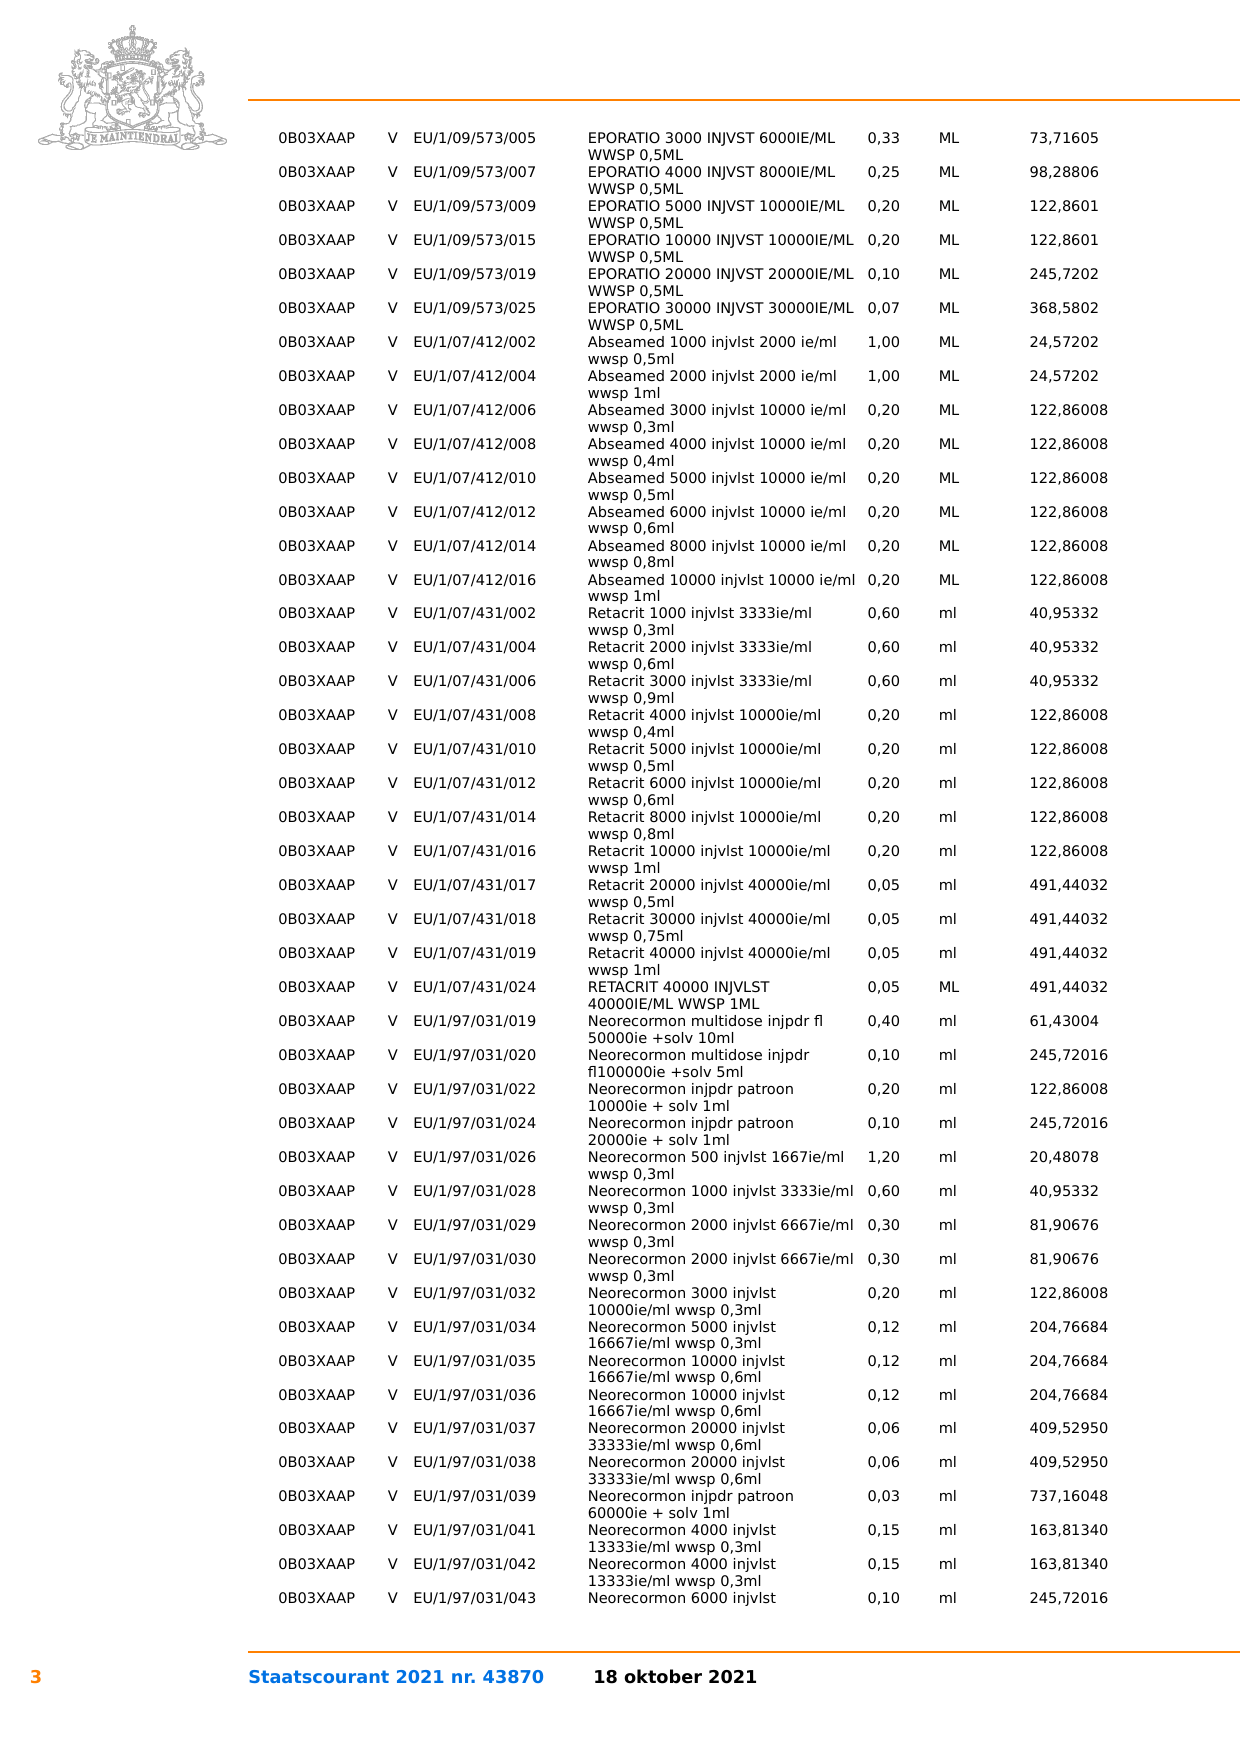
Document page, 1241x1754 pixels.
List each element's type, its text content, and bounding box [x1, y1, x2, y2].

table_cell EU/1/97/031/026 [407, 1149, 582, 1183]
table_cell V [382, 198, 407, 232]
table_cell EU/1/97/031/032 [407, 1285, 582, 1318]
table_cell 0B03XAAP [278, 707, 382, 741]
table_cell EU/1/09/573/015 [407, 232, 582, 266]
table_cell Abseamed 4000 injvlst 10000 ie/ml wwsp 0,4ml [582, 436, 862, 469]
table_cell V [382, 538, 407, 571]
table_cell Retacrit 6000 injvlst 10000ie/ml wwsp 0,6ml [582, 775, 862, 809]
table_cell V [382, 843, 407, 877]
table_cell ML [933, 130, 1023, 164]
table_cell V [382, 164, 407, 198]
table_cell 0,20 [862, 707, 932, 741]
table_cell 122,86008 [1023, 436, 1163, 469]
table_cell V [382, 1183, 407, 1217]
table_cell 122,86008 [1023, 741, 1163, 775]
table_cell Abseamed 1000 injvlst 2000 ie/ml wwsp 0,5ml [582, 334, 862, 368]
table_cell 0,20 [862, 809, 932, 843]
table_cell ml [933, 1115, 1023, 1149]
table_cell 204,76684 [1023, 1319, 1163, 1352]
table_cell V [382, 1556, 407, 1590]
table_cell 122,86008 [1023, 707, 1163, 741]
table_cell ml [933, 1522, 1023, 1556]
table_cell 122,8601 [1023, 232, 1163, 266]
table_cell 81,90676 [1023, 1251, 1163, 1284]
table_cell 0,20 [862, 402, 932, 436]
table_cell ML [933, 334, 1023, 368]
table_cell 0,30 [862, 1217, 932, 1251]
table_cell V [382, 571, 407, 605]
table_cell V [382, 470, 407, 503]
table_cell 0B03XAAP [278, 843, 382, 877]
table_cell EU/1/97/031/020 [407, 1047, 582, 1081]
table_cell 0,25 [862, 164, 932, 198]
table_cell EU/1/97/031/038 [407, 1454, 582, 1488]
table_cell EU/1/97/031/043 [407, 1590, 582, 1607]
table_cell EPORATIO 3000 INJVST 6000IE/ML WWSP 0,5ML [582, 130, 862, 164]
table_cell 73,71605 [1023, 130, 1163, 164]
table_cell ml [933, 1285, 1023, 1318]
table_cell 81,90676 [1023, 1217, 1163, 1251]
table_cell EU/1/97/031/037 [407, 1420, 582, 1454]
table_cell 0B03XAAP [278, 741, 382, 775]
table_cell RETACRIT 40000 INJVLST 40000IE/ML WWSP 1ML [582, 979, 862, 1013]
table_cell 0,07 [862, 300, 932, 334]
table_cell ML [933, 504, 1023, 537]
table_cell V [382, 945, 407, 979]
table_cell 0,12 [862, 1386, 932, 1420]
table_cell V [382, 673, 407, 707]
table_cell 0B03XAAP [278, 1522, 382, 1556]
table_cell Neorecormon 4000 injvlst 13333ie/ml wwsp 0,3ml [582, 1522, 862, 1556]
table_cell ml [933, 1386, 1023, 1420]
table_cell 0B03XAAP [278, 1454, 382, 1488]
table_cell 122,86008 [1023, 470, 1163, 503]
table_cell 0,60 [862, 639, 932, 673]
table_cell 0,60 [862, 1183, 932, 1217]
table_cell 0B03XAAP [278, 1590, 382, 1607]
table_cell V [382, 1149, 407, 1183]
table_cell Neorecormon 6000 injvlst [582, 1590, 862, 1607]
table_cell 0B03XAAP [278, 164, 382, 198]
table_cell EPORATIO 20000 INJVST 20000IE/ML WWSP 0,5ML [582, 266, 862, 300]
table_cell 0,33 [862, 130, 932, 164]
table_cell 122,86008 [1023, 809, 1163, 843]
table_cell ML [933, 198, 1023, 232]
table_cell V [382, 504, 407, 537]
table_cell Neorecormon 2000 injvlst 6667ie/ml wwsp 0,3ml [582, 1217, 862, 1251]
table_cell 163,81340 [1023, 1556, 1163, 1590]
table_cell ml [933, 1013, 1023, 1047]
table_cell 24,57202 [1023, 368, 1163, 402]
table_cell EU/1/07/412/008 [407, 436, 582, 469]
table_cell V [382, 1115, 407, 1149]
table_cell ml [933, 1353, 1023, 1386]
table_cell Neorecormon 1000 injvlst 3333ie/ml wwsp 0,3ml [582, 1183, 862, 1217]
table_cell V [382, 979, 407, 1013]
table_cell Retacrit 30000 injvlst 40000ie/ml wwsp 0,75ml [582, 911, 862, 945]
table_cell ml [933, 945, 1023, 979]
table_cell EU/1/07/412/012 [407, 504, 582, 537]
table_cell V [382, 639, 407, 673]
table_cell EU/1/97/031/041 [407, 1522, 582, 1556]
table_cell 0B03XAAP [278, 1319, 382, 1352]
table_cell EU/1/07/431/006 [407, 673, 582, 707]
table_cell 0,40 [862, 1013, 932, 1047]
table_cell EU/1/07/431/018 [407, 911, 582, 945]
table_cell EU/1/07/412/010 [407, 470, 582, 503]
table_cell 204,76684 [1023, 1386, 1163, 1420]
table_cell 0B03XAAP [278, 368, 382, 402]
table_cell EU/1/97/031/024 [407, 1115, 582, 1149]
table_cell 40,95332 [1023, 639, 1163, 673]
table_cell 0,06 [862, 1420, 932, 1454]
table_cell 122,86008 [1023, 538, 1163, 571]
table_cell EU/1/97/031/022 [407, 1081, 582, 1115]
table_cell 0B03XAAP [278, 130, 382, 164]
table_cell ML [933, 368, 1023, 402]
table_cell 24,57202 [1023, 334, 1163, 368]
table_cell 0,20 [862, 1285, 932, 1318]
table_cell 0B03XAAP [278, 198, 382, 232]
table_cell ML [933, 164, 1023, 198]
table_cell Neorecormon injpdr patroon 20000ie + solv 1ml [582, 1115, 862, 1149]
table_cell 0B03XAAP [278, 639, 382, 673]
table_cell V [382, 809, 407, 843]
table_cell ml [933, 1217, 1023, 1251]
table_cell ml [933, 1590, 1023, 1607]
table_cell 0B03XAAP [278, 1047, 382, 1081]
table_cell ML [933, 266, 1023, 300]
table_cell 0,20 [862, 741, 932, 775]
table_cell Neorecormon injpdr patroon 10000ie + solv 1ml [582, 1081, 862, 1115]
table_cell EU/1/09/573/019 [407, 266, 582, 300]
table_cell EU/1/97/031/028 [407, 1183, 582, 1217]
table_cell 0B03XAAP [278, 945, 382, 979]
table_cell 737,16048 [1023, 1488, 1163, 1522]
table_cell EU/1/07/431/002 [407, 605, 582, 639]
table_cell 0B03XAAP [278, 1217, 382, 1251]
table_cell EU/1/07/431/024 [407, 979, 582, 1013]
table_cell 245,72016 [1023, 1115, 1163, 1149]
table_cell 40,95332 [1023, 1183, 1163, 1217]
table_cell V [382, 1285, 407, 1318]
table_cell Abseamed 10000 injvlst 10000 ie/ml wwsp 1ml [582, 571, 862, 605]
table_cell ML [933, 300, 1023, 334]
table_cell 0B03XAAP [278, 571, 382, 605]
table_cell 61,43004 [1023, 1013, 1163, 1047]
table_cell EU/1/97/031/029 [407, 1217, 582, 1251]
table_cell ml [933, 1454, 1023, 1488]
table_cell 0B03XAAP [278, 673, 382, 707]
table_cell 0B03XAAP [278, 1285, 382, 1318]
table_cell 0B03XAAP [278, 877, 382, 911]
table_cell EU/1/07/412/004 [407, 368, 582, 402]
table_cell V [382, 911, 407, 945]
table_cell EU/1/97/031/039 [407, 1488, 582, 1522]
table_cell 0,12 [862, 1353, 932, 1386]
table_cell Retacrit 1000 injvlst 3333ie/ml wwsp 0,3ml [582, 605, 862, 639]
table_cell Retacrit 2000 injvlst 3333ie/ml wwsp 0,6ml [582, 639, 862, 673]
table_cell EU/1/09/573/025 [407, 300, 582, 334]
table_cell ml [933, 1556, 1023, 1590]
table_cell ml [933, 605, 1023, 639]
table_cell 98,28806 [1023, 164, 1163, 198]
table_cell 122,86008 [1023, 1081, 1163, 1115]
table_cell ml [933, 1081, 1023, 1115]
table_cell 0B03XAAP [278, 402, 382, 436]
table_cell V [382, 1319, 407, 1352]
table_cell EU/1/07/412/014 [407, 538, 582, 571]
table_cell Abseamed 8000 injvlst 10000 ie/ml wwsp 0,8ml [582, 538, 862, 571]
table_cell Abseamed 3000 injvlst 10000 ie/ml wwsp 0,3ml [582, 402, 862, 436]
table_cell 245,72016 [1023, 1047, 1163, 1081]
table_cell EU/1/97/031/036 [407, 1386, 582, 1420]
table_cell EPORATIO 5000 INJVST 10000IE/ML WWSP 0,5ML [582, 198, 862, 232]
table_cell ML [933, 470, 1023, 503]
table_cell Retacrit 20000 injvlst 40000ie/ml wwsp 0,5ml [582, 877, 862, 911]
table_cell Neorecormon 20000 injvlst 33333ie/ml wwsp 0,6ml [582, 1454, 862, 1488]
table_cell 0B03XAAP [278, 1251, 382, 1284]
table_cell 409,52950 [1023, 1420, 1163, 1454]
table_cell Neorecormon 10000 injvlst 16667ie/ml wwsp 0,6ml [582, 1386, 862, 1420]
table_cell EU/1/07/431/014 [407, 809, 582, 843]
table_cell 122,86008 [1023, 775, 1163, 809]
table_cell Neorecormon 2000 injvlst 6667ie/ml wwsp 0,3ml [582, 1251, 862, 1284]
table_cell 0,10 [862, 1115, 932, 1149]
table_cell 491,44032 [1023, 945, 1163, 979]
table_cell ML [933, 436, 1023, 469]
table_cell 0,20 [862, 232, 932, 266]
picture [38, 25, 227, 150]
table_cell Neorecormon multidose injpdr fl100000ie +solv 5ml [582, 1047, 862, 1081]
table_cell 0B03XAAP [278, 266, 382, 300]
table_cell ML [933, 402, 1023, 436]
table_cell 0,20 [862, 436, 932, 469]
table_cell ml [933, 1319, 1023, 1352]
table_cell ml [933, 911, 1023, 945]
table_cell Retacrit 4000 injvlst 10000ie/ml wwsp 0,4ml [582, 707, 862, 741]
table_cell EU/1/97/031/042 [407, 1556, 582, 1590]
table_cell V [382, 707, 407, 741]
table_cell 0B03XAAP [278, 1149, 382, 1183]
table_cell 0B03XAAP [278, 979, 382, 1013]
table_cell 0B03XAAP [278, 775, 382, 809]
table_cell 0,05 [862, 945, 932, 979]
table_cell 0,10 [862, 266, 932, 300]
table_cell 0,05 [862, 911, 932, 945]
table_cell V [382, 1488, 407, 1522]
table_cell EU/1/97/031/035 [407, 1353, 582, 1386]
table_cell 0,20 [862, 198, 932, 232]
table_cell EPORATIO 10000 INJVST 10000IE/ML WWSP 0,5ML [582, 232, 862, 266]
table_cell V [382, 1251, 407, 1284]
table_cell V [382, 232, 407, 266]
table_cell V [382, 1353, 407, 1386]
table_cell 0,05 [862, 877, 932, 911]
table_cell 0,20 [862, 843, 932, 877]
table_cell Neorecormon 20000 injvlst 33333ie/ml wwsp 0,6ml [582, 1420, 862, 1454]
table_cell EU/1/97/031/030 [407, 1251, 582, 1284]
table_cell Abseamed 5000 injvlst 10000 ie/ml wwsp 0,5ml [582, 470, 862, 503]
table_cell EU/1/09/573/007 [407, 164, 582, 198]
table_cell 1,00 [862, 368, 932, 402]
table_cell V [382, 1386, 407, 1420]
table_cell V [382, 300, 407, 334]
table_cell 0B03XAAP [278, 1556, 382, 1590]
table_cell 122,86008 [1023, 1285, 1163, 1318]
table_cell 0B03XAAP [278, 300, 382, 334]
table_cell ML [933, 538, 1023, 571]
table_cell 0,15 [862, 1522, 932, 1556]
table_cell Neorecormon 4000 injvlst 13333ie/ml wwsp 0,3ml [582, 1556, 862, 1590]
table_cell ml [933, 877, 1023, 911]
table_cell V [382, 1420, 407, 1454]
table_cell 0B03XAAP [278, 1183, 382, 1217]
table_cell 0,20 [862, 775, 932, 809]
table_cell 491,44032 [1023, 877, 1163, 911]
table_cell 0B03XAAP [278, 232, 382, 266]
table_cell 0,15 [862, 1556, 932, 1590]
table_cell 122,86008 [1023, 402, 1163, 436]
table_cell ml [933, 639, 1023, 673]
table_cell Neorecormon 3000 injvlst 10000ie/ml wwsp 0,3ml [582, 1285, 862, 1318]
table_cell 0B03XAAP [278, 1013, 382, 1047]
table_cell ml [933, 809, 1023, 843]
table_cell ml [933, 1251, 1023, 1284]
table_cell 0,20 [862, 1081, 932, 1115]
table_cell 0,60 [862, 673, 932, 707]
table_cell Neorecormon 500 injvlst 1667ie/ml wwsp 0,3ml [582, 1149, 862, 1183]
table_cell 0B03XAAP [278, 436, 382, 469]
table_cell ml [933, 775, 1023, 809]
table_cell 0,20 [862, 571, 932, 605]
table_cell EU/1/97/031/019 [407, 1013, 582, 1047]
table_cell 0B03XAAP [278, 504, 382, 537]
table_cell V [382, 402, 407, 436]
table_cell 409,52950 [1023, 1454, 1163, 1488]
table_cell 0,06 [862, 1454, 932, 1488]
table_cell Neorecormon injpdr patroon 60000ie + solv 1ml [582, 1488, 862, 1522]
table_cell V [382, 368, 407, 402]
table_cell V [382, 1590, 407, 1607]
table_cell EU/1/09/573/009 [407, 198, 582, 232]
table_cell Abseamed 6000 injvlst 10000 ie/ml wwsp 0,6ml [582, 504, 862, 537]
table_cell 0B03XAAP [278, 911, 382, 945]
table_cell 0,60 [862, 605, 932, 639]
table_cell 0B03XAAP [278, 1488, 382, 1522]
table_cell V [382, 1013, 407, 1047]
table_cell Abseamed 2000 injvlst 2000 ie/ml wwsp 1ml [582, 368, 862, 402]
table_cell V [382, 1522, 407, 1556]
table_cell V [382, 1081, 407, 1115]
table_cell 122,86008 [1023, 504, 1163, 537]
table_cell 0,20 [862, 504, 932, 537]
table_cell 0B03XAAP [278, 1115, 382, 1149]
table_cell EPORATIO 4000 INJVST 8000IE/ML WWSP 0,5ML [582, 164, 862, 198]
table_cell 0,05 [862, 979, 932, 1013]
table_cell EU/1/07/412/002 [407, 334, 582, 368]
table_cell 40,95332 [1023, 673, 1163, 707]
table_cell EU/1/07/431/004 [407, 639, 582, 673]
table_cell Retacrit 8000 injvlst 10000ie/ml wwsp 0,8ml [582, 809, 862, 843]
table_cell EU/1/07/412/006 [407, 402, 582, 436]
table_cell Retacrit 3000 injvlst 3333ie/ml wwsp 0,9ml [582, 673, 862, 707]
table_cell 0,12 [862, 1319, 932, 1352]
table_cell 122,86008 [1023, 571, 1163, 605]
table_cell V [382, 605, 407, 639]
table_cell 204,76684 [1023, 1353, 1163, 1386]
table_cell V [382, 1217, 407, 1251]
table_cell EU/1/07/431/017 [407, 877, 582, 911]
table_cell Neorecormon 10000 injvlst 16667ie/ml wwsp 0,6ml [582, 1353, 862, 1386]
table_cell V [382, 877, 407, 911]
table_cell 163,81340 [1023, 1522, 1163, 1556]
table_cell EU/1/09/573/005 [407, 130, 582, 164]
table_cell 0B03XAAP [278, 1386, 382, 1420]
table_cell V [382, 741, 407, 775]
table_cell EU/1/07/431/019 [407, 945, 582, 979]
table_cell 0B03XAAP [278, 470, 382, 503]
table_cell 0,10 [862, 1590, 932, 1607]
table_cell ml [933, 1047, 1023, 1081]
table_cell ml [933, 843, 1023, 877]
table_cell ML [933, 979, 1023, 1013]
table_cell EU/1/07/431/008 [407, 707, 582, 741]
table_cell V [382, 436, 407, 469]
table_cell ML [933, 571, 1023, 605]
table_cell EU/1/07/431/010 [407, 741, 582, 775]
table_cell V [382, 130, 407, 164]
table_cell ml [933, 1149, 1023, 1183]
table_cell 0B03XAAP [278, 538, 382, 571]
table_cell ml [933, 707, 1023, 741]
table_cell EU/1/07/431/016 [407, 843, 582, 877]
table_cell 122,8601 [1023, 198, 1163, 232]
table_cell EU/1/07/412/016 [407, 571, 582, 605]
table_cell 491,44032 [1023, 979, 1163, 1013]
table_cell V [382, 266, 407, 300]
table_cell ML [933, 232, 1023, 266]
table_cell 20,48078 [1023, 1149, 1163, 1183]
table_cell 40,95332 [1023, 605, 1163, 639]
table_cell 368,5802 [1023, 300, 1163, 334]
table_cell 0,20 [862, 538, 932, 571]
table_cell V [382, 334, 407, 368]
table_cell Retacrit 40000 injvlst 40000ie/ml wwsp 1ml [582, 945, 862, 979]
table_cell EPORATIO 30000 INJVST 30000IE/ML WWSP 0,5ML [582, 300, 862, 334]
table_cell Retacrit 10000 injvlst 10000ie/ml wwsp 1ml [582, 843, 862, 877]
table_cell 245,72016 [1023, 1590, 1163, 1607]
table_cell EU/1/07/431/012 [407, 775, 582, 809]
table_cell 122,86008 [1023, 843, 1163, 877]
table_cell 0B03XAAP [278, 809, 382, 843]
table_cell 1,00 [862, 334, 932, 368]
table_cell 0B03XAAP [278, 1420, 382, 1454]
table_cell ml [933, 741, 1023, 775]
table_cell 0B03XAAP [278, 1081, 382, 1115]
table_cell ml [933, 673, 1023, 707]
table_cell 0,10 [862, 1047, 932, 1081]
table_cell EU/1/97/031/034 [407, 1319, 582, 1352]
table_cell 0,03 [862, 1488, 932, 1522]
table_cell V [382, 1454, 407, 1488]
table_cell ml [933, 1420, 1023, 1454]
table_cell 491,44032 [1023, 911, 1163, 945]
table_cell Neorecormon multidose injpdr fl 50000ie +solv 10ml [582, 1013, 862, 1047]
table_cell 0B03XAAP [278, 334, 382, 368]
table_cell 0B03XAAP [278, 605, 382, 639]
table_cell 0B03XAAP [278, 1353, 382, 1386]
table_cell 1,20 [862, 1149, 932, 1183]
table_cell Neorecormon 5000 injvlst 16667ie/ml wwsp 0,3ml [582, 1319, 862, 1352]
table_cell 0,30 [862, 1251, 932, 1284]
table_cell ml [933, 1183, 1023, 1217]
table_cell ml [933, 1488, 1023, 1522]
table_cell V [382, 1047, 407, 1081]
table_cell 0,20 [862, 470, 932, 503]
table_cell 245,7202 [1023, 266, 1163, 300]
table_cell Retacrit 5000 injvlst 10000ie/ml wwsp 0,5ml [582, 741, 862, 775]
table_cell V [382, 775, 407, 809]
